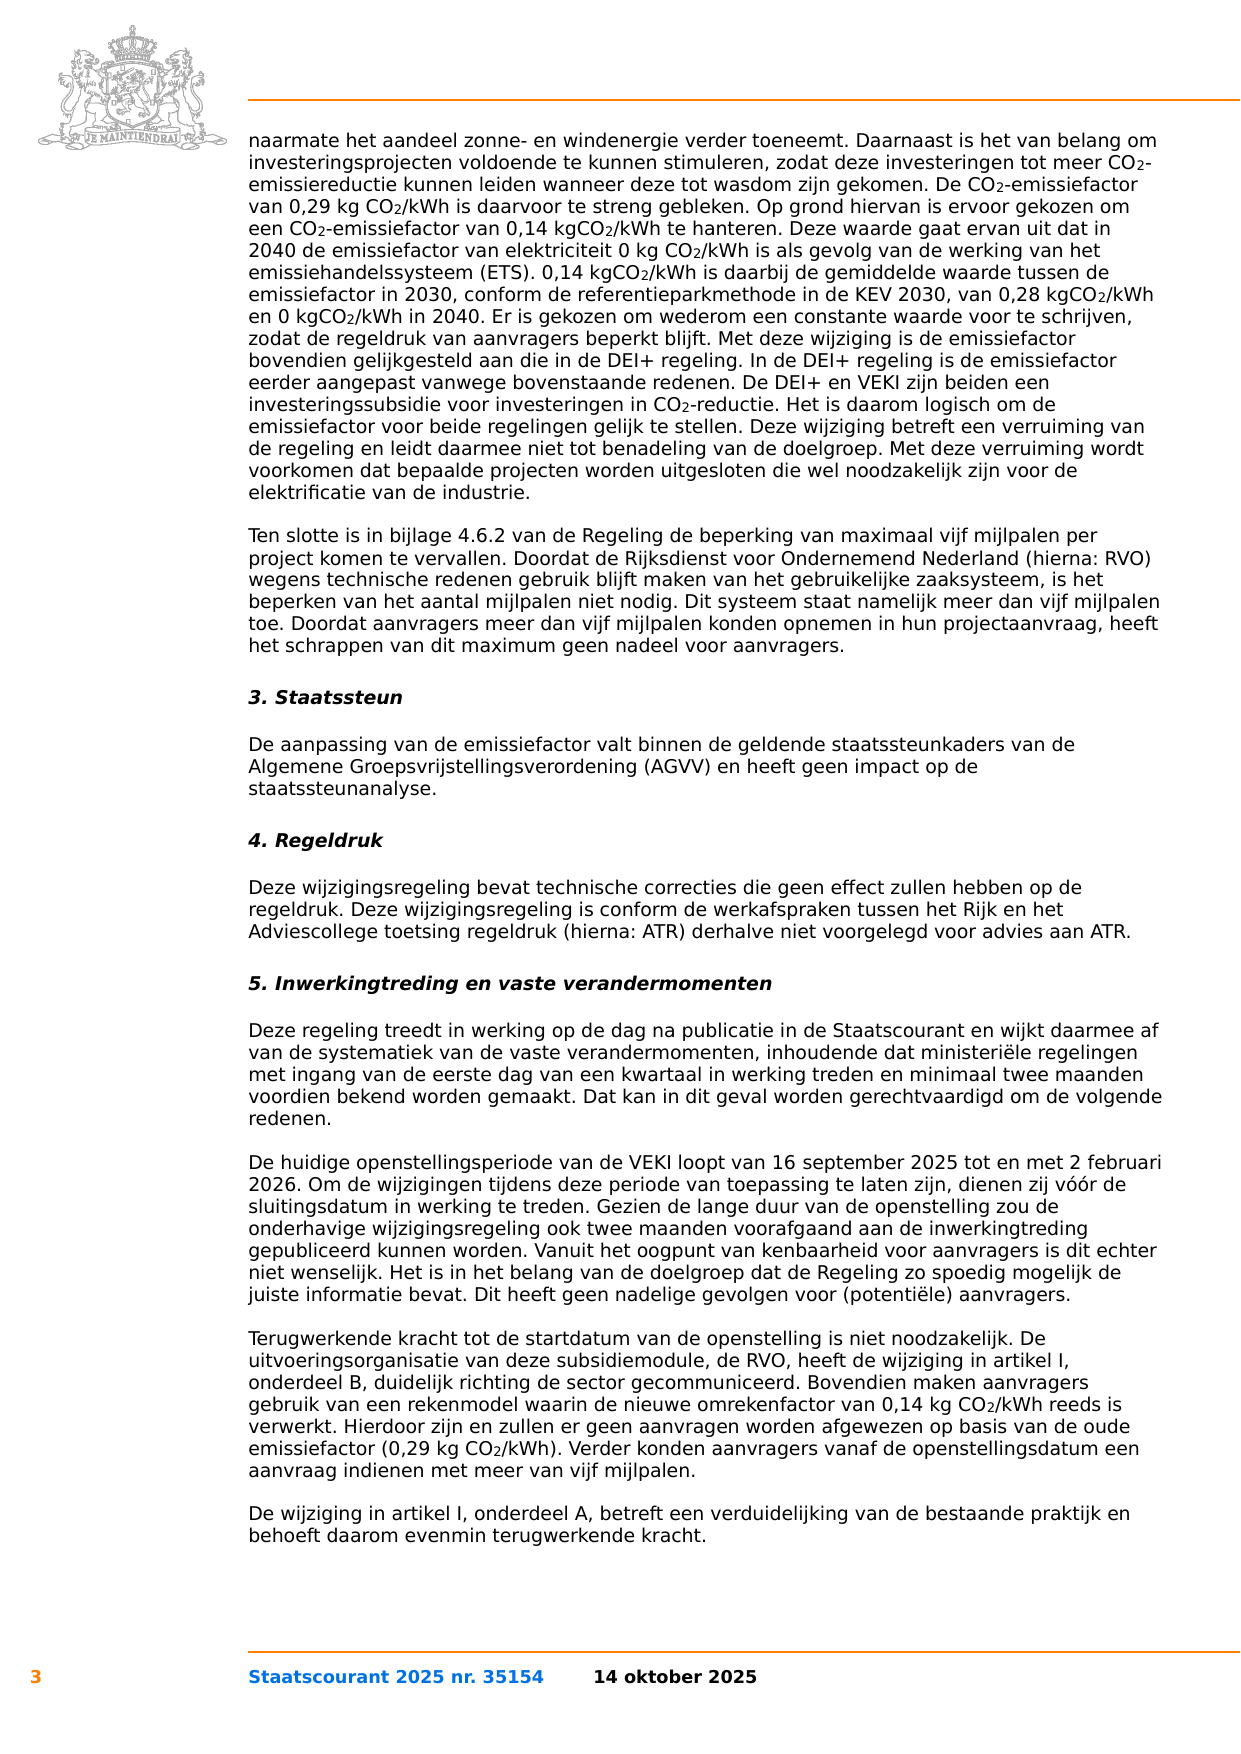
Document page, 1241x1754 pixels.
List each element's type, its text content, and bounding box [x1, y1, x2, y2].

subtitle 5. Inwerkingtreding en vaste verandermomenten [248, 973, 1163, 995]
text De huidige openstellingsperiode van de VEKI loopt van 16 september 2025 tot en met 2 februari 2026. Om de wijzigingen tijdens deze periode van toepassing te laten zijn, dienen zij vóór de sluitingsdatum in werking te treden. Gezien de lange duur van de openstelling zou de onderhavige wijzigingsregeling ook twee maanden voorafgaand aan de inwerkingtreding gepubliceerd kunnen worden. Vanuit het oogpunt van kenbaarheid voor aanvragers is dit echter niet wenselijk. Het is in het belang van de doelgroep dat de Regeling zo spoedig mogelijk de juiste informatie bevat. Dit heeft geen nadelige gevolgen voor (potentiële) aanvragers. [248, 1152, 1163, 1306]
text Ten slotte is in bijlage 4.6.2 van de Regeling de beperking van maximaal vijf mijlpalen per project komen te vervallen. Doordat de Rijksdienst voor Ondernemend Nederland (hierna: RVO) wegens technische redenen gebruik blijft maken van het gebruikelijke zaaksysteem, is het beperken van het aantal mijlpalen niet nodig. Dit systeem staat namelijk meer dan vijf mijlpalen toe. Doordat aanvragers meer dan vijf mijlpalen konden opnemen in hun projectaanvraag, heeft het schrappen van dit maximum geen nadeel voor aanvragers. [248, 525, 1163, 657]
text Deze regeling treedt in werking op de dag na publicatie in de Staatscourant en wijkt daarmee af van de systematiek van de vaste verandermomenten, inhoudende dat ministeriële regelingen met ingang van de eerste dag van een kwartaal in werking treden en minimaal twee maanden voordien bekend worden gemaakt. Dat kan in dit geval worden gerechtvaardigd om de volgende redenen. [248, 1020, 1163, 1130]
text Deze wijzigingsregeling bevat technische correcties die geen effect zullen hebben op de regeldruk. Deze wijzigingsregeling is conform de werkafspraken tussen het Rijk en het Adviescollege toetsing regeldruk (hierna: ATR) derhalve niet voorgelegd voor advies aan ATR. [248, 877, 1163, 943]
text Terugwerkende kracht tot de startdatum van de openstelling is niet noodzakelijk. De uitvoeringsorganisatie van deze subsidiemodule, de RVO, heeft de wijziging in artikel I, onderdeel B, duidelijk richting de sector gecommuniceerd. Bovendien maken aanvragers gebruik van een rekenmodel waarin de nieuwe omrekenfactor van 0,14 kg CO2/kWh reeds is verwerkt. Hierdoor zijn en zullen er geen aanvragen worden afgewezen op basis van de oude emissiefactor (0,29 kg CO2/kWh). Verder konden aanvragers vanaf de openstellingsdatum een aanvraag indienen met meer van vijf mijlpalen. [248, 1328, 1163, 1481]
text naarmate het aandeel zonne- en windenergie verder toeneemt. Daarnaast is het van belang om investeringsprojecten voldoende te kunnen stimuleren, zodat deze investeringen tot meer CO2-emissiereductie kunnen leiden wanneer deze tot wasdom zijn gekomen. De CO2-emissiefactor van 0,29 kg CO2/kWh is daarvoor te streng gebleken. Op grond hiervan is ervoor gekozen om een CO2-emissiefactor van 0,14 kgCO2/kWh te hanteren. Deze waarde gaat ervan uit dat in 2040 de emissiefactor van elektriciteit 0 kg CO2/kWh is als gevolg van de werking van het emissiehandelssysteem (ETS). 0,14 kgCO2/kWh is daarbij de gemiddelde waarde tussen de emissiefactor in 2030, conform de referentieparkmethode in de KEV 2030, van 0,28 kgCO2/kWh en 0 kgCO2/kWh in 2040. Er is gekozen om wederom een constante waarde voor te schrijven, zodat de regeldruk van aanvragers beperkt blijft. Met deze wijziging is de emissiefactor bovendien gelijkgesteld aan die in de DEI+ regeling. In de DEI+ regeling is de emissiefactor eerder aangepast vanwege bovenstaande redenen. De DEI+ en VEKI zijn beiden een investeringssubsidie voor investeringen in CO2-reductie. Het is daarom logisch om de emissiefactor voor beide regelingen gelijk te stellen. Deze wijziging betreft een verruiming van de regeling en leidt daarmee niet tot benadeling van de doelgroep. Met deze verruiming wordt voorkomen dat bepaalde projecten worden uitgesloten die wel noodzakelijk zijn voor de elektrificatie van de industrie. [248, 130, 1163, 503]
text De aanpassing van de emissiefactor valt binnen de geldende staatssteunkaders van de Algemene Groepsvrijstellingsverordening (AGVV) en heeft geen impact op de staatssteunanalyse. [248, 734, 1163, 800]
text De wijziging in artikel I, onderdeel A, betreft een verduidelijking van de bestaande praktijk en behoeft daarom evenmin terugwerkende kracht. [248, 1503, 1163, 1547]
subtitle 3. Staatssteun [248, 687, 1163, 709]
picture [38, 25, 227, 150]
subtitle 4. Regeldruk [248, 830, 1163, 852]
